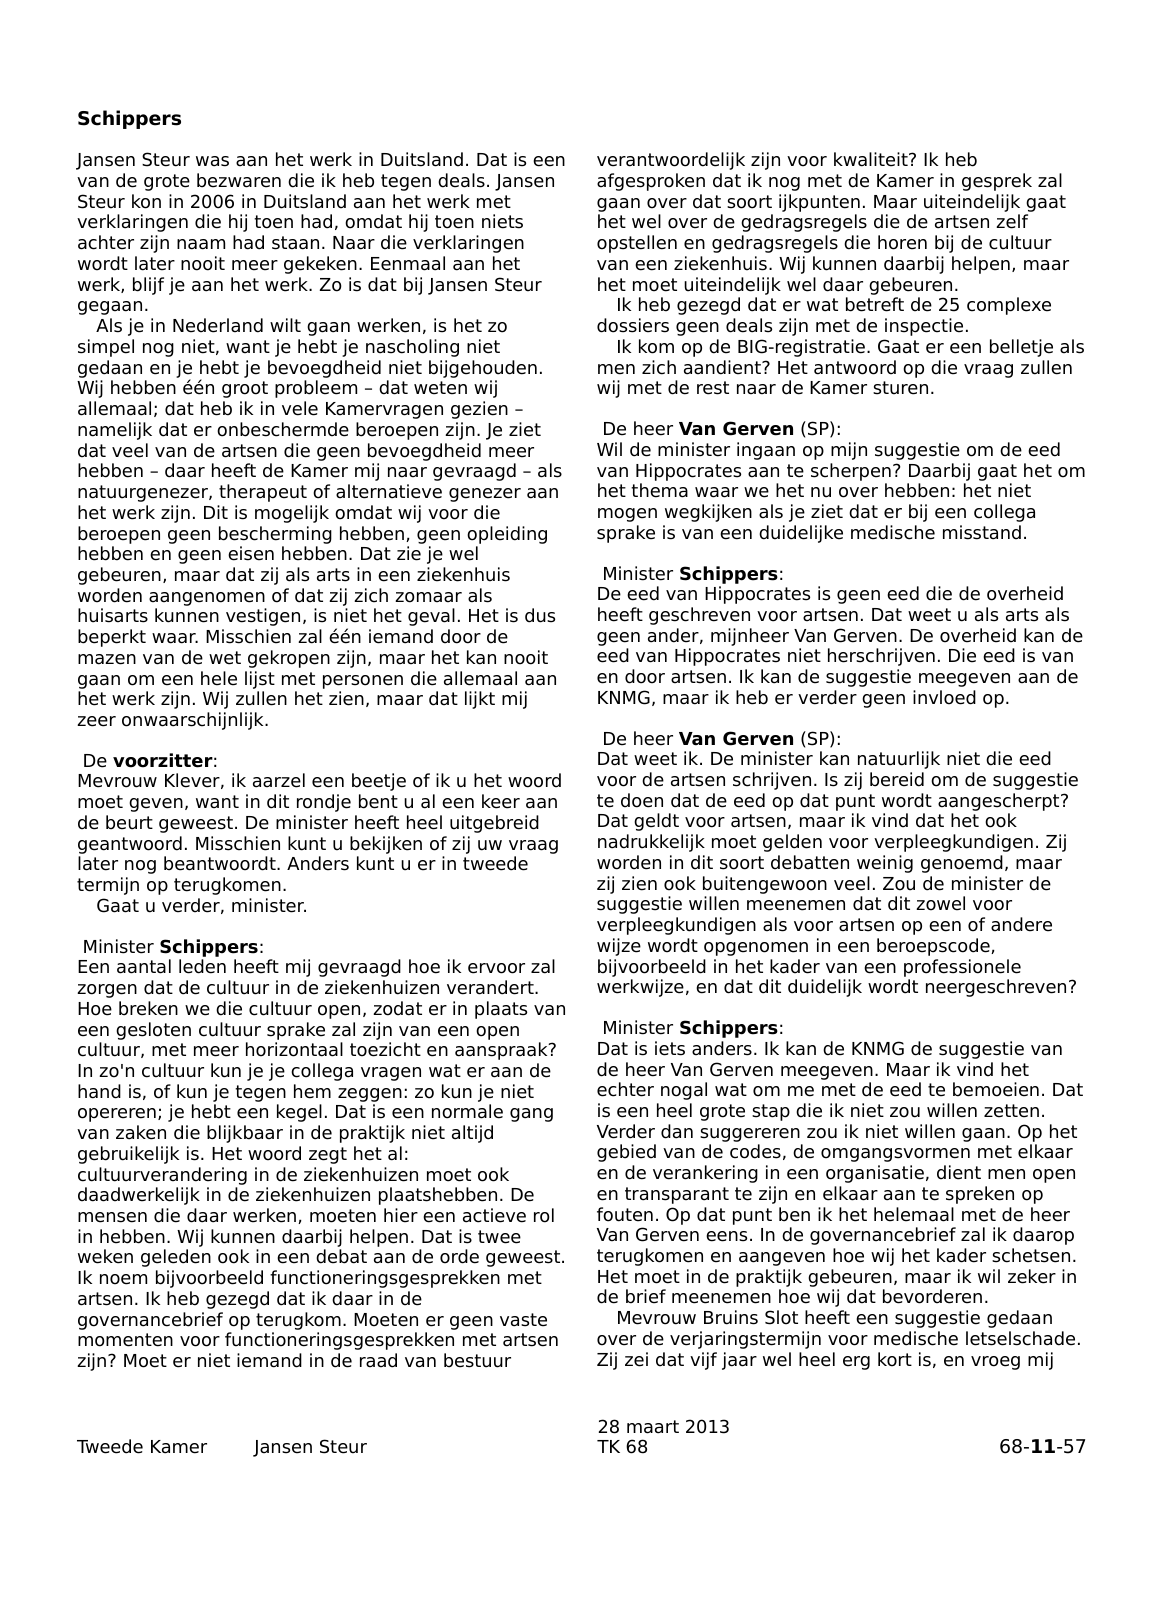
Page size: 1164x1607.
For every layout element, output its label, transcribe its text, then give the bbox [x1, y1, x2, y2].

text Minister Schippers: [596, 1018, 1087, 1039]
text De eed van Hippocrates is geen eed die de overheid heeft geschreven voor artsen. Dat weet u als arts als geen ander, mijnheer Van Gerven. De overheid kan de eed van Hippocrates niet herschrijven. Die eed is van en door artsen. Ik kan de suggestie meegeven aan de KNMG, maar ik heb er verder geen invloed op. [596, 584, 1087, 708]
text Wil de minister ingaan op mijn suggestie om de eed van Hippocrates aan te scherpen? Daarbij gaat het om het thema waar we het nu over hebben: het niet mogen wegkijken als je ziet dat er bij een collega sprake is van een duidelijke medische misstand. [596, 440, 1087, 543]
text Dat weet ik. De minister kan natuurlijk niet die eed voor de artsen schrijven. Is zij bereid om de suggestie te doen dat de eed op dat punt wordt aangescherpt? Dat geldt voor artsen, maar ik vind dat het ook nadrukkelijk moet gelden voor verpleegkundigen. Zij worden in dit soort debatten weinig genoemd, maar zij zien ook buitengewoon veel. Zou de minister de suggestie willen meenemen dat dit zowel voor verpleegkundigen als voor artsen op een of andere wijze wordt opgenomen in een beroepscode, bijvoorbeeld in het kader van een professionele werkwijze, en dat dit duidelijk wordt neergeschreven? [596, 749, 1087, 998]
text Minister Schippers: [596, 563, 1087, 584]
text Mevrouw Klever, ik aarzel een beetje of ik u het woord moet geven, want in dit rondje bent u al een keer aan de beurt geweest. De minister heeft heel uitgebreid geantwoord. Misschien kunt u bekijken of zij uw vraag later nog beantwoordt. Anders kunt u er in tweede termijn op terugkomen. [77, 771, 567, 896]
text De heer Van Gerven (SP): [596, 728, 1087, 749]
text Jansen Steur was aan het werk in Duitsland. Dat is een van de grote bezwaren die ik heb tegen deals. Jansen Steur kon in 2006 in Duitsland aan het werk met verklaringen die hij toen had, omdat hij toen niets achter zijn naam had staan. Naar die verklaringen wordt later nooit meer gekeken. Eenmaal aan het werk, blijf je aan het werk. Zo is dat bij Jansen Steur gegaan. [77, 150, 567, 316]
text Dat is iets anders. Ik kan de KNMG de suggestie van de heer Van Gerven meegeven. Maar ik vind het echter nogal wat om me met de eed te bemoeien. Dat is een heel grote stap die ik niet zou willen zetten. Verder dan suggereren zou ik niet willen gaan. Op het gebied van de codes, de omgangsvormen met elkaar en de verankering in een organisatie, dient men open en transparant te zijn en elkaar aan te spreken op fouten. Op dat punt ben ik het helemaal met de heer Van Gerven eens. In de governancebrief zal ik daarop terugkomen en aangeven hoe wij het kader schetsen. Het moet in de praktijk gebeuren, maar ik wil zeker in de brief meenemen hoe wij dat bevorderen. [596, 1039, 1087, 1308]
text Gaat u verder, minister. [77, 896, 567, 916]
text Een aantal leden heeft mij gevraagd hoe ik ervoor zal zorgen dat de cultuur in de ziekenhuizen verandert. Hoe breken we die cultuur open, zodat er in plaats van een gesloten cultuur sprake zal zijn van een open cultuur, met meer horizontaal toezicht en aanspraak? In zo'n cultuur kun je je collega vragen wat er aan de hand is, of kun je tegen hem zeggen: zo kun je niet opereren; je hebt een kegel. Dat is een normale gang van zaken die blijkbaar in de praktijk niet altijd gebruikelijk is. Het woord zegt het al: cultuurverandering in de ziekenhuizen moet ook daadwerkelijk in de ziekenhuizen plaatshebben. De mensen die daar werken, moeten hier een actieve rol in hebben. Wij kunnen daarbij helpen. Dat is twee weken geleden ook in een debat aan de orde geweest. Ik noem bijvoorbeeld functioneringsgesprekken met artsen. Ik heb gezegd dat ik daar in de governancebrief op terugkom. Moeten er geen vaste momenten voor functioneringsgesprekken met artsen zijn? Moet er niet iemand in de raad van bestuur [77, 957, 567, 1372]
text Als je in Nederland wilt gaan werken, is het zo simpel nog niet, want je hebt je nascholing niet gedaan en je hebt je bevoegdheid niet bijgehouden. Wij hebben één groot probleem – dat weten wij allemaal; dat heb ik in vele Kamervragen gezien – namelijk dat er onbeschermde beroepen zijn. Je ziet dat veel van de artsen die geen bevoegdheid meer hebben – daar heeft de Kamer mij naar gevraagd – als natuurgenezer, therapeut of alternatieve genezer aan het werk zijn. Dit is mogelijk omdat wij voor die beroepen geen bescherming hebben, geen opleiding hebben en geen eisen hebben. Dat zie je wel gebeuren, maar dat zij als arts in een ziekenhuis worden aangenomen of dat zij zich zomaar als huisarts kunnen vestigen, is niet het geval. Het is dus beperkt waar. Misschien zal één iemand door de mazen van de wet gekropen zijn, maar het kan nooit gaan om een hele lijst met personen die allemaal aan het werk zijn. Wij zullen het zien, maar dat lijkt mij zeer onwaarschijnlijk. [77, 316, 567, 731]
text Ik heb gezegd dat er wat betreft de 25 complexe dossiers geen deals zijn met de inspectie. [596, 295, 1087, 337]
text Minister Schippers: [77, 936, 567, 957]
text De heer Van Gerven (SP): [596, 419, 1087, 440]
text verantwoordelijk zijn voor kwaliteit? Ik heb afgesproken dat ik nog met de Kamer in gesprek zal gaan over dat soort ijkpunten. Maar uiteindelijk gaat het wel over de gedragsregels die de artsen zelf opstellen en gedragsregels die horen bij de cultuur van een ziekenhuis. Wij kunnen daarbij helpen, maar het moet uiteindelijk wel daar gebeuren. [596, 150, 1087, 295]
text Ik kom op de BIG-registratie. Gaat er een belletje als men zich aandient? Het antwoord op die vraag zullen wij met de rest naar de Kamer sturen. [596, 337, 1087, 399]
text Mevrouw Bruins Slot heeft een suggestie gedaan over de verjaringstermijn voor medische letselschade. Zij zei dat vijf jaar wel heel erg kort is, en vroeg mij [596, 1308, 1087, 1370]
text De voorzitter: [77, 751, 567, 771]
